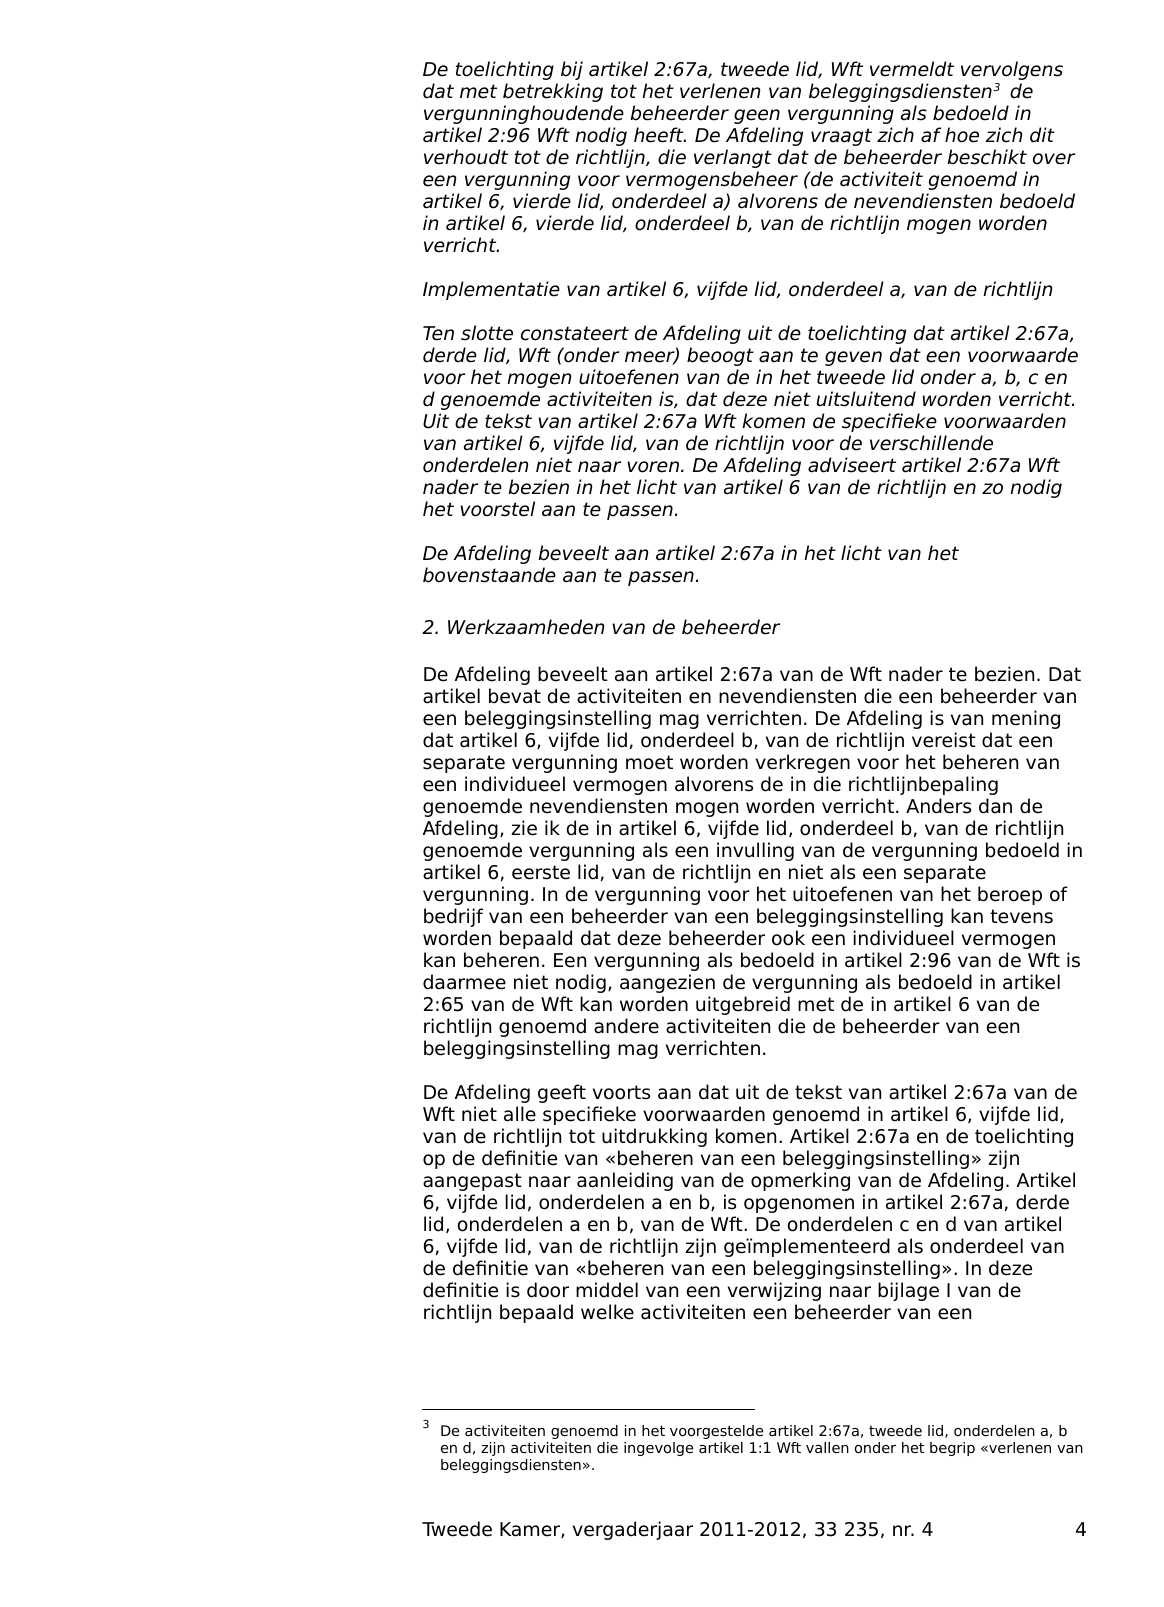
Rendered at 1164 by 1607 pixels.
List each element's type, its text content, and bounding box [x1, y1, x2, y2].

text De Afdeling geeft voorts aan dat uit de tekst van artikel 2:67a van de Wft niet alle specifieke voorwaarden genoemd in artikel 6, vijfde lid, van de richtlijn tot uitdrukking komen. Artikel 2:67a en de toelichting op de definitie van «beheren van een beleggingsinstelling» zijn aangepast naar aanleiding van de opmerking van de Afdeling. Artikel 6, vijfde lid, onderdelen a en b, is opgenomen in artikel 2:67a, derde lid, onderdelen a en b, van de Wft. De onderdelen c en d van artikel 6, vijfde lid, van de richtlijn zijn geïmplementeerd als onderdeel van de definitie van «beheren van een beleggingsinstelling». In deze definitie is door middel van een verwijzing naar bijlage I van de richtlijn bepaald welke activiteiten een beheerder van een [422, 1082, 1087, 1324]
subtitle 2. Werkzaamheden van de beheerder [422, 617, 1087, 639]
text De toelichting bij artikel 2:67a, tweede lid, Wft vermeldt vervolgens dat met betrekking tot het verlenen van beleggingsdiensten de vergunninghoudende beheerder geen vergunning als bedoeld in artikel 2:96 Wft nodig heeft. De Afdeling vraagt zich af hoe zich dit verhoudt tot de richtlijn, die verlangt dat de beheerder beschikt over een vergunning voor vermogensbeheer (de activiteit genoemd in artikel 6, vierde lid, onderdeel a) alvorens de nevendiensten bedoeld in artikel 6, vierde lid, onderdeel b, van de richtlijn mogen worden verricht. [422, 59, 1087, 257]
text De Afdeling beveelt aan artikel 2:67a in het licht van het bovenstaande aan te passen. [422, 543, 1087, 587]
text Ten slotte constateert de Afdeling uit de toelichting dat artikel 2:67a, derde lid, Wft (onder meer) beoogt aan te geven dat een voorwaarde voor het mogen uitoefenen van de in het tweede lid onder a, b, c en d genoemde activiteiten is, dat deze niet uitsluitend worden verricht. Uit de tekst van artikel 2:67a Wft komen de specifieke voorwaarden van artikel 6, vijfde lid, van de richtlijn voor de verschillende onderdelen niet naar voren. De Afdeling adviseert artikel 2:67a Wft nader te bezien in het licht van artikel 6 van de richtlijn en zo nodig het voorstel aan te passen. [422, 323, 1087, 521]
text De activiteiten genoemd in het voorgestelde artikel 2:67a, tweede lid, onderdelen a, b en d, zijn activiteiten die ingevolge artikel 1:1 Wft vallen onder het begrip «verlenen van beleggingsdiensten». [422, 1418, 1087, 1474]
text De Afdeling beveelt aan artikel 2:67a van de Wft nader te bezien. Dat artikel bevat de activiteiten en nevendiensten die een beheerder van een beleggingsinstelling mag verrichten. De Afdeling is van mening dat artikel 6, vijfde lid, onderdeel b, van de richtlijn vereist dat een separate vergunning moet worden verkregen voor het beheren van een individueel vermogen alvorens de in die richtlijnbepaling genoemde nevendiensten mogen worden verricht. Anders dan de Afdeling, zie ik de in artikel 6, vijfde lid, onderdeel b, van de richtlijn genoemde vergunning als een invulling van de vergunning bedoeld in artikel 6, eerste lid, van de richtlijn en niet als een separate vergunning. In de vergunning voor het uitoefenen van het beroep of bedrijf van een beheerder van een beleggingsinstelling kan tevens worden bepaald dat deze beheerder ook een individueel vermogen kan beheren. Een vergunning als bedoeld in artikel 2:96 van de Wft is daarmee niet nodig, aangezien de vergunning als bedoeld in artikel 2:65 van de Wft kan worden uitgebreid met de in artikel 6 van de richtlijn genoemd andere activiteiten die de beheerder van een beleggingsinstelling mag verrichten. [422, 664, 1087, 1060]
subtitle Implementatie van artikel 6, vijfde lid, onderdeel a, van de richtlijn [422, 279, 1087, 301]
